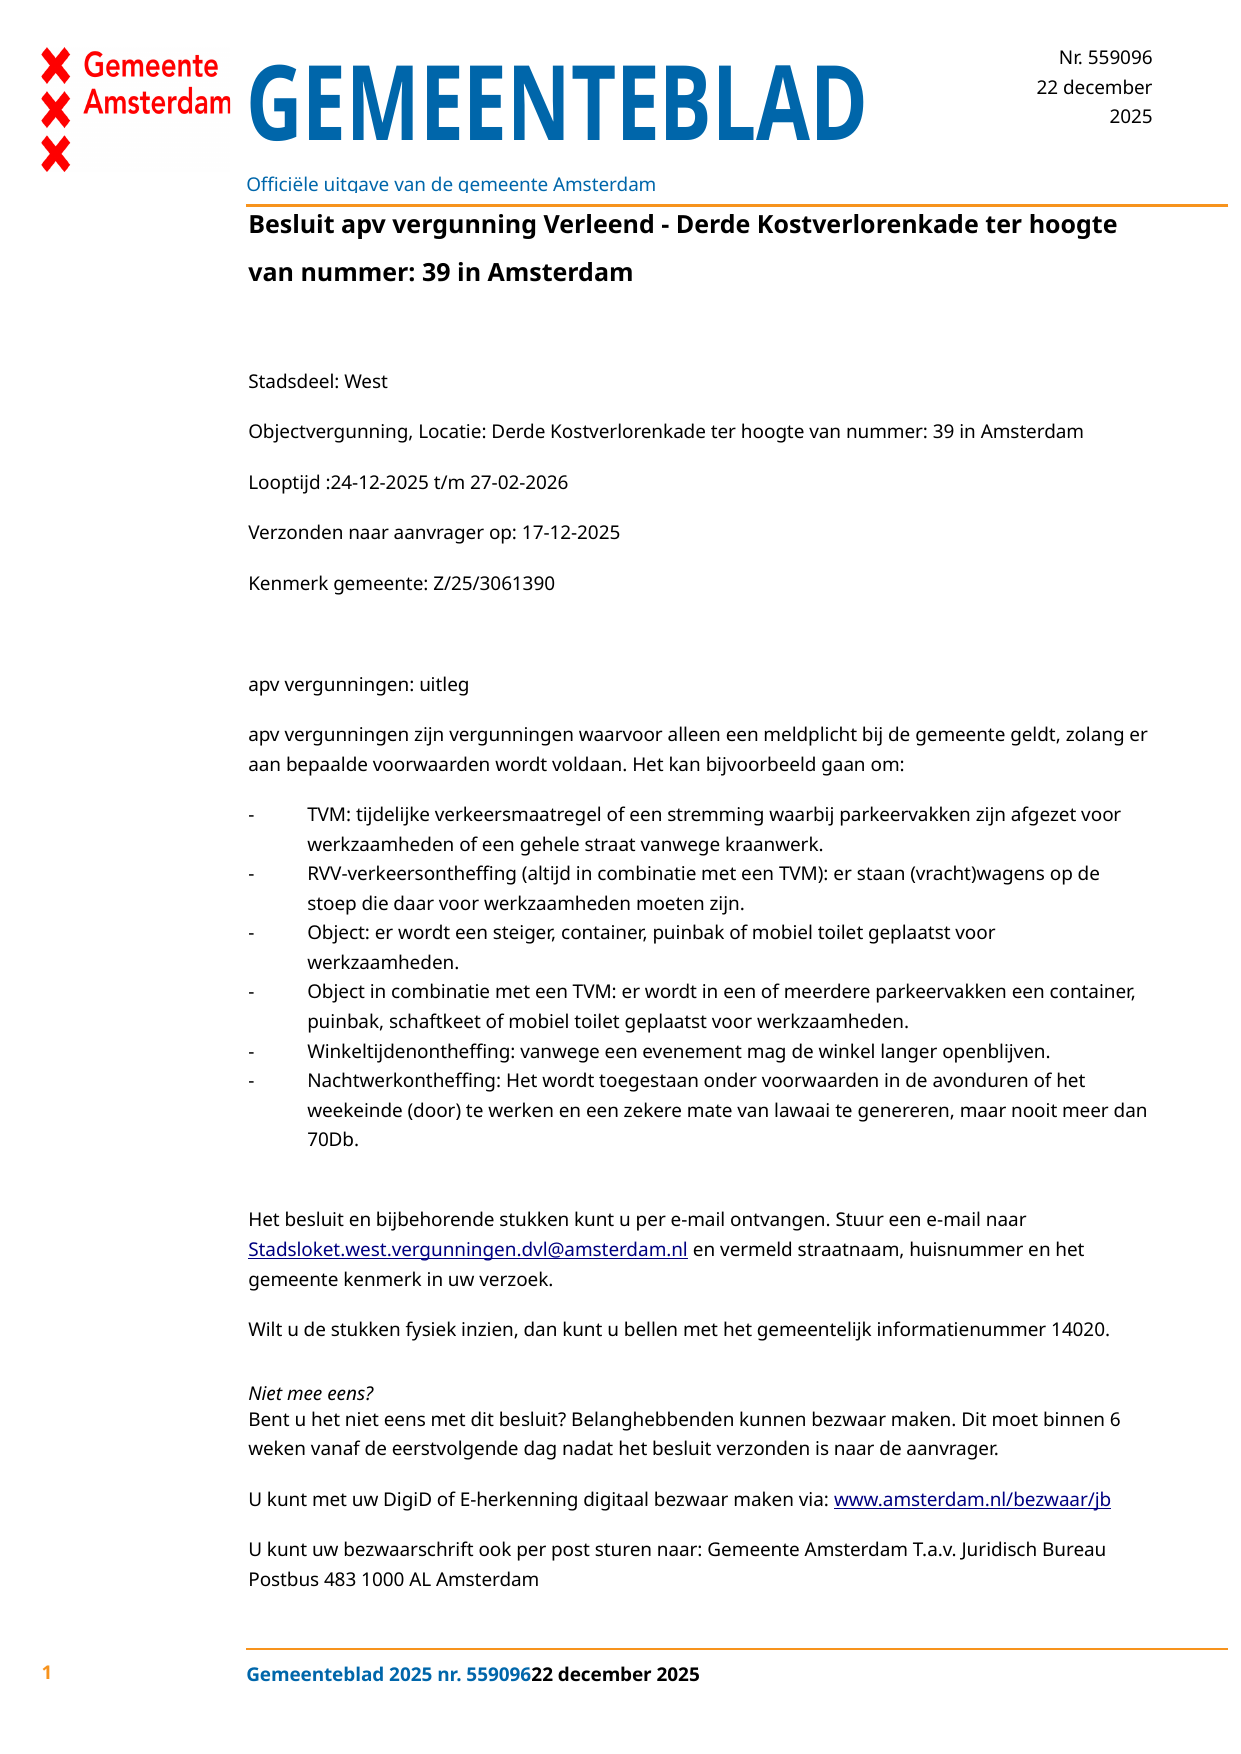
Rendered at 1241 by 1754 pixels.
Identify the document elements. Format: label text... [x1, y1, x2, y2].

text Kenmerk gemeente: Z/25/3061390 [248, 570, 1152, 596]
text Bent u het niet eens met dit besluit? Belanghebbenden kunnen bezwaar maken. Dit moet binnen 6 weken vanaf de eerstvolgende dag nadat het besluit verzonden is naar de aanvrager. [248, 1406, 1152, 1461]
picture [41, 47, 231, 172]
text U kunt uw bezwaarschrift ook per post sturen naar: Gemeente Amsterdam T.a.v. Juridisch Bureau Postbus 483 1000 AL Amsterdam [248, 1536, 1152, 1592]
list Object in combinatie met een TVM: er wordt in een of meerdere parkeervakken een container, puinbak, schaftkeet of mobiel toilet geplaatst voor werkzaamheden. [248, 979, 1152, 1034]
text Objectvergunning, Locatie: Derde Kostverlorenkade ter hoogte van nummer: 39 in Amsterdam [248, 419, 1152, 444]
text Het besluit en bijbehorende stukken kunt u per e-mail ontvangen. Stuur een e-mail naar Stadsloket.west.vergunningen.dvl@amsterdam.nl en vermeld straatnaam, huisnummer en het gemeente kenmerk in uw verzoek. [248, 1207, 1152, 1292]
text Niet mee eens? [248, 1380, 1152, 1406]
text Stadsdeel: West [248, 368, 1152, 394]
text apv vergunningen zijn vergunningen waarvoor alleen een meldplicht bij de gemeente geldt, zolang er aan bepaalde voorwaarden wordt voldaan. Het kan bijvoorbeeld gaan om: [248, 721, 1152, 777]
list Object: er wordt een steiger, container, puinbak of mobiel toilet geplaatst voor werkzaamheden. [248, 919, 1152, 975]
text Verzonden naar aanvrager op: 17-12-2025 [248, 519, 1152, 545]
text Wilt u de stukken fysiek inzien, dan kunt u bellen met het gemeentelijk informatienummer 14020. [248, 1316, 1152, 1342]
list RVV-verkeersontheffing (altijd in combinatie met een TVM): er staan (vracht)wagens op de stoep die daar voor werkzaamheden moeten zijn. [248, 860, 1152, 916]
list Winkeltijdenontheffing: vanwege een evenement mag de winkel langer openblijven. [248, 1038, 1152, 1064]
text U kunt met uw DigiD of E-herkenning digitaal bezwaar maken via: www.amsterdam.nl/bezwaar/jb [248, 1486, 1152, 1512]
text Looptijd :24-12-2025 t/m 27-02-2026 [248, 469, 1152, 495]
text Besluit apv vergunning Verleend - Derde Kostverlorenkade ter hoogte van nummer: 39 in Amsterdam [248, 207, 1152, 288]
text apv vergunningen: uitleg [248, 671, 1152, 697]
list TVM: tijdelijke verkeersmaatregel of een stremming waarbij parkeervakken zijn afgezet voor werkzaamheden of een gehele straat vanwege kraanwerk. [248, 801, 1152, 857]
list Nachtwerkontheffing: Het wordt toegestaan onder voorwaarden in de avonduren of het weekeinde (door) te werken en een zekere mate van lawaai te genereren, maar nooit meer dan 70Db. [248, 1067, 1152, 1152]
